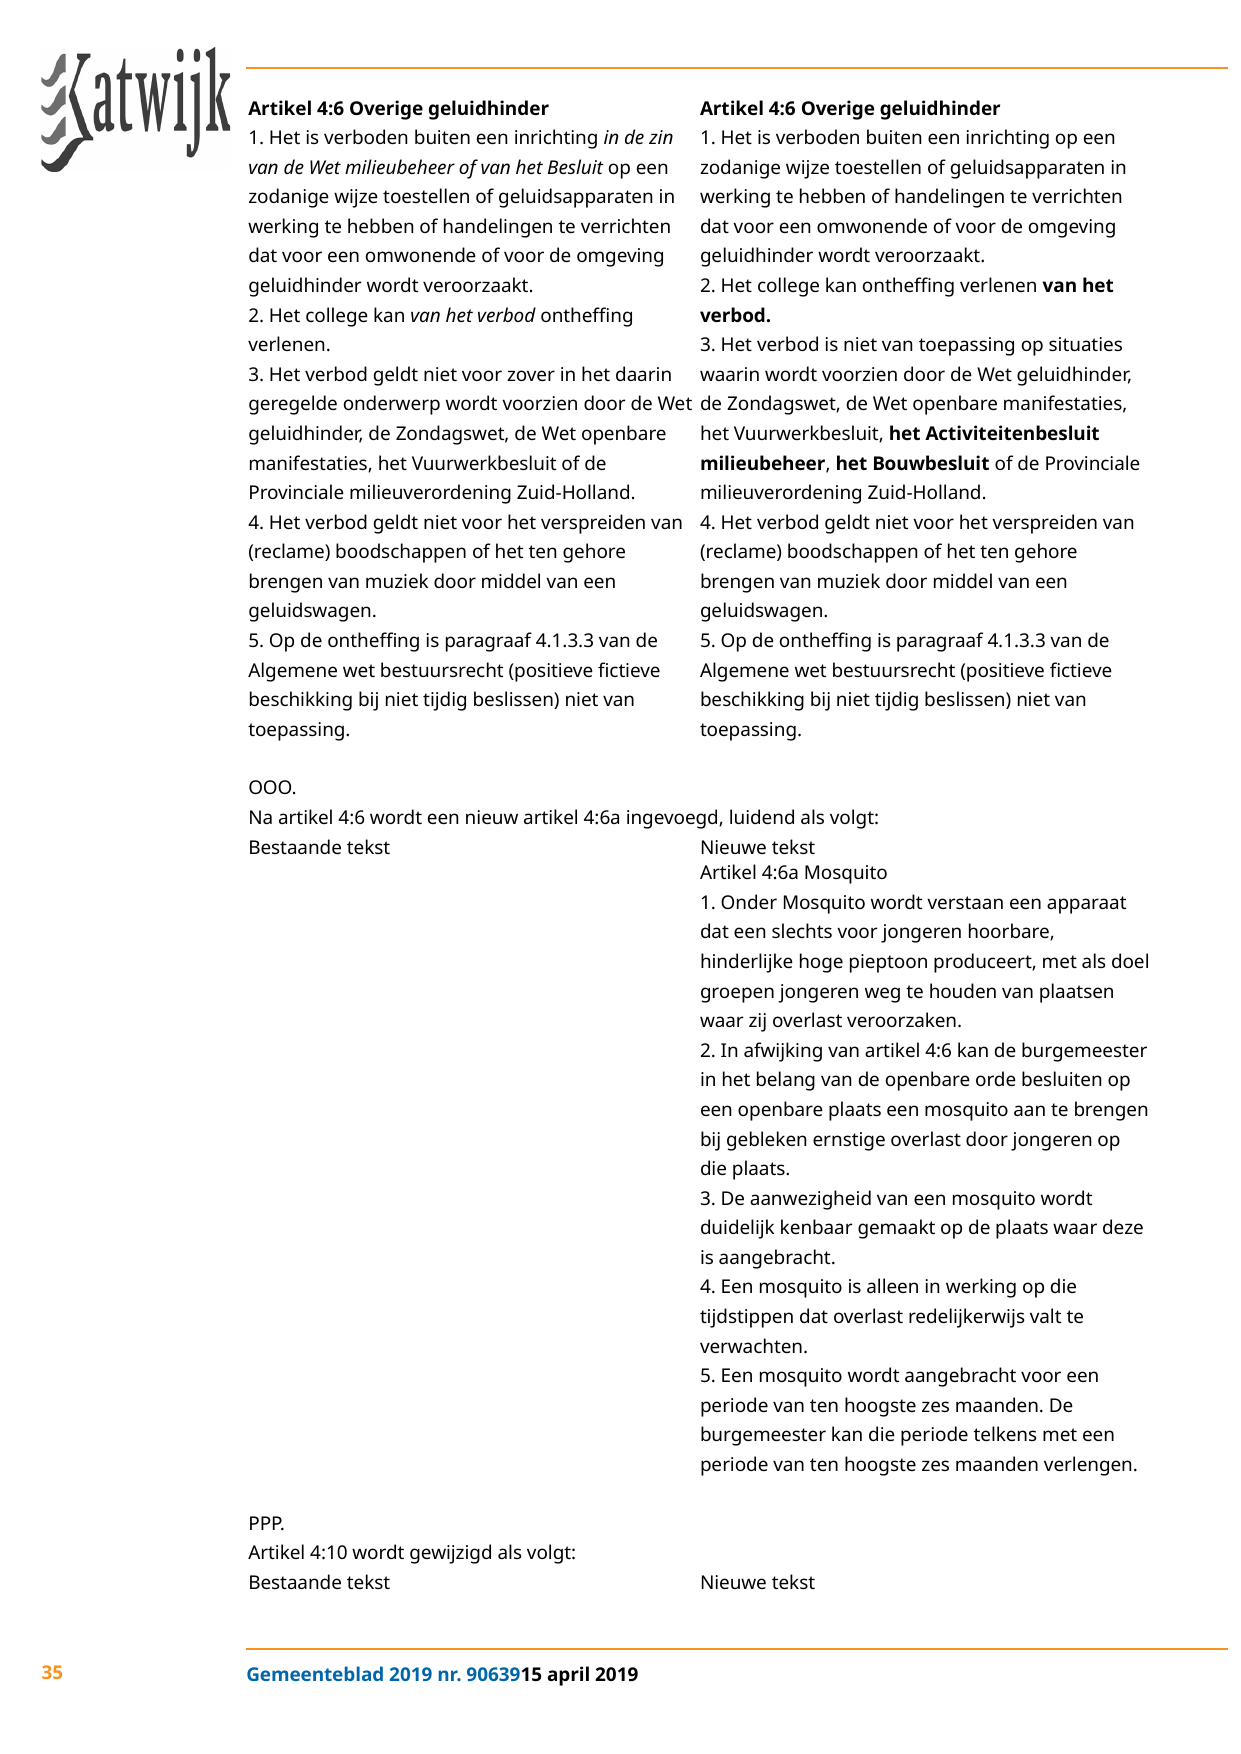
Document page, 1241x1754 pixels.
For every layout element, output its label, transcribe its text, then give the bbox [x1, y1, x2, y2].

table_header Bestaande tekst [248, 1569, 700, 1595]
table_cell Artikel 4:6 Overige geluidhinder 1. Het is verboden buiten een inrichting in de zin van de Wet milieubeheer of van het Besluit op een zodanige wijze toestellen of geluidsapparaten in werking te hebben of handelingen te verrichten dat voor een omwonende of voor de omgeving geluidhinder wordt veroorzaakt. 2. Het college kan van het verbod ontheffing verlenen. 3. Het verbod geldt niet voor zover in het daarin geregelde onderwerp wordt voorzien door de Wet geluidhinder, de Zondagswet, de Wet openbare manifestaties, het Vuurwerkbesluit of de Provinciale milieuverordening Zuid-Holland. 4. Het verbod geldt niet voor het verspreiden van (reclame) boodschappen of het ten gehore brengen van muziek door middel van een geluidswagen. 5. Op de ontheffing is paragraaf 4.1.3.3 van de Algemene wet bestuursrecht (positieve fictieve beschikking bij niet tijdig beslissen) niet van toepassing. [248, 95, 700, 742]
table_cell Artikel 4:6 Overige geluidhinder 1. Het is verboden buiten een inrichting op een zodanige wijze toestellen of geluidsapparaten in werking te hebben of handelingen te verrichten dat voor een omwonende of voor de omgeving geluidhinder wordt veroorzaakt. 2. Het college kan ontheffing verlenen van het verbod. 3. Het verbod is niet van toepassing op situaties waarin wordt voorzien door de Wet geluidhinder, de Zondagswet, de Wet openbare manifestaties, het Vuurwerkbesluit, het Activiteitenbesluit milieubeheer, het Bouwbesluit of de Provinciale milieuverordening Zuid-Holland. 4. Het verbod geldt niet voor het verspreiden van (reclame) boodschappen of het ten gehore brengen van muziek door middel van een geluidswagen. 5. Op de ontheffing is paragraaf 4.1.3.3 van de Algemene wet bestuursrecht (positieve fictieve beschikking bij niet tijdig beslissen) niet van toepassing. [700, 95, 1152, 742]
table_header Nieuwe tekst [700, 834, 1152, 859]
table_header Bestaande tekst [248, 834, 700, 859]
text PPP. [248, 1510, 1152, 1536]
table_cell Artikel 4:6a Mosquito 1. Onder Mosquito wordt verstaan een apparaat dat een slechts voor jongeren hoorbare, hinderlijke hoge pieptoon produceert, met als doel groepen jongeren weg te houden van plaatsen waar zij overlast veroorzaken. 2. In afwijking van artikel 4:6 kan de burgemeester in het belang van de openbare orde besluiten op een openbare plaats een mosquito aan te brengen bij gebleken ernstige overlast door jongeren op die plaats. 3. De aanwezigheid van een mosquito wordt duidelijk kenbaar gemaakt op de plaats waar deze is aangebracht. 4. Een mosquito is alleen in werking op die tijdstippen dat overlast redelijkerwijs valt te verwachten. 5. Een mosquito wordt aangebracht voor een periode van ten hoogste zes maanden. De burgemeester kan die periode telkens met een periode van ten hoogste zes maanden verlengen. [700, 860, 1152, 1477]
text OOO. [248, 774, 1152, 800]
table_cell [248, 860, 700, 1477]
text Na artikel 4:6 wordt een nieuw artikel 4:6a ingevoegd, luidend als volgt: [248, 804, 1152, 830]
table_header Nieuwe tekst [700, 1569, 1152, 1595]
text Artikel 4:10 wordt gewijzigd als volgt: [248, 1539, 1152, 1565]
picture [41, 47, 231, 172]
